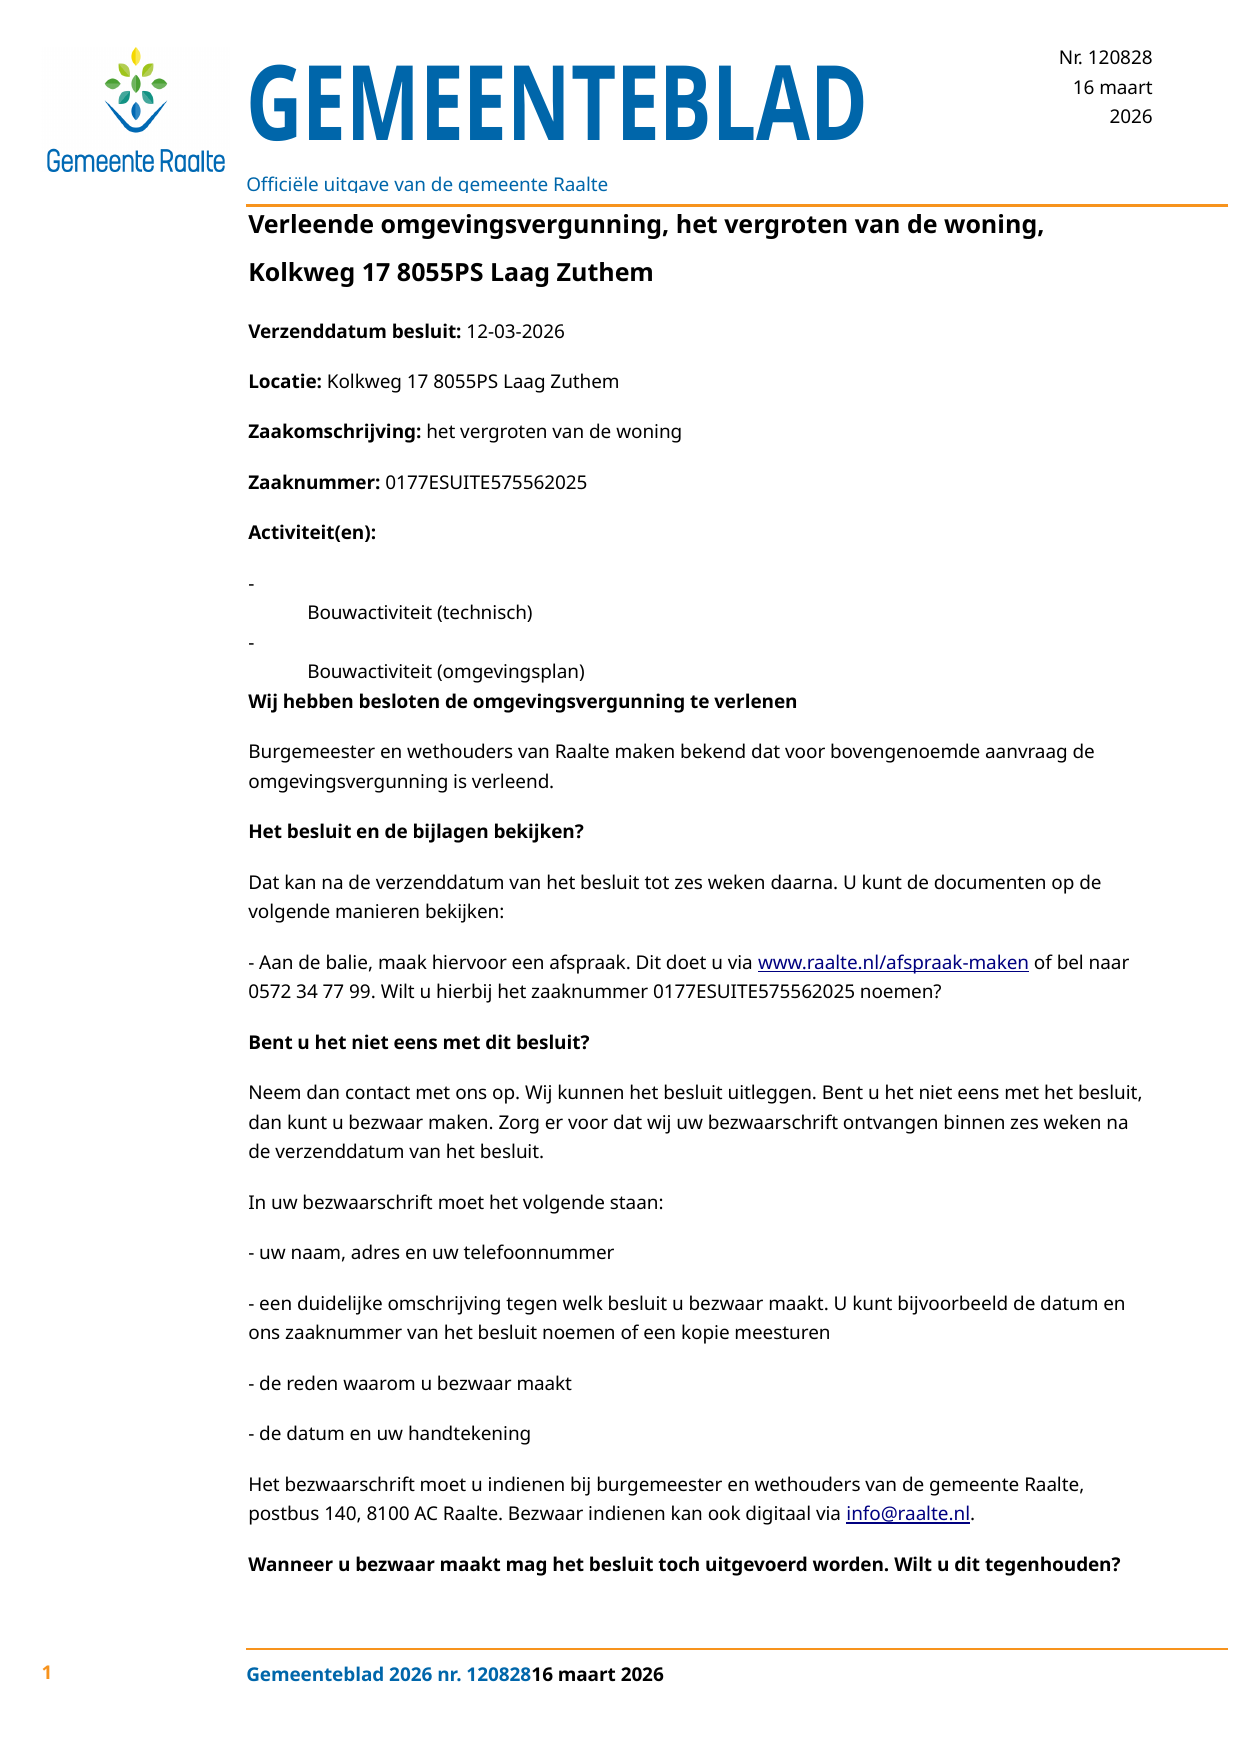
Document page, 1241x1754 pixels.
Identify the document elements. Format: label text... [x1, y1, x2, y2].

text Verzenddatum besluit: 12-03-2026 [248, 318, 1152, 344]
text - een duidelijke omschrijving tegen welk besluit u bezwaar maakt. U kunt bijvoorbeeld de datum en ons zaaknummer van het besluit noemen of een kopie meesturen [248, 1290, 1152, 1345]
picture [41, 47, 231, 172]
text Burgemeester en wethouders van Raalte maken bekend dat voor bovengenoemde aanvraag de omgevingsvergunning is verleend. [248, 739, 1152, 794]
text Het bezwaarschrift moet u indienen bij burgemeester en wethouders van de gemeente Raalte, postbus 140, 8100 AC Raalte. Bezwaar indienen kan ook digitaal via info@raalte.nl. [248, 1471, 1152, 1526]
text Wanneer u bezwaar maakt mag het besluit toch uitgevoerd worden. Wilt u dit tegenhouden? [248, 1551, 1152, 1577]
text Wij hebben besloten de omgevingsvergunning te verlenen [248, 688, 1152, 714]
text - Aan de balie, maak hiervoor een afspraak. Dit doet u via www.raalte.nl/afspraak-maken of bel naar 0572 34 77 99. Wilt u hierbij het zaaknummer 0177ESUITE575562025 noemen? [248, 949, 1152, 1004]
text - uw naam, adres en uw telefoonnummer [248, 1239, 1152, 1265]
text - de reden waarom u bezwaar maakt [248, 1370, 1152, 1396]
text Het besluit en de bijlagen bekijken? [248, 819, 1152, 844]
text Bent u het niet eens met dit besluit? [248, 1029, 1152, 1055]
list Bouwactiviteit (technisch) [248, 599, 1152, 625]
text Verleende omgevingsvergunning, het vergroten van de woning, Kolkweg 17 8055PS Laag Zuthem [248, 207, 1152, 288]
text Activiteit(en): [248, 519, 1152, 545]
text In uw bezwaarschrift moet het volgende staan: [248, 1189, 1152, 1215]
text Zaakomschrijving: het vergroten van de woning [248, 419, 1152, 444]
list Bouwactiviteit (omgevingsplan) [248, 659, 1152, 684]
text Locatie: Kolkweg 17 8055PS Laag Zuthem [248, 368, 1152, 394]
text Dat kan na de verzenddatum van het besluit tot zes weken daarna. U kunt de documenten op de volgende manieren bekijken: [248, 869, 1152, 924]
text Zaaknummer: 0177ESUITE575562025 [248, 469, 1152, 495]
text - de datum en uw handtekening [248, 1420, 1152, 1446]
text Neem dan contact met ons op. Wij kunnen het besluit uitleggen. Bent u het niet eens met het besluit, dan kunt u bezwaar maken. Zorg er voor dat wij uw bezwaarschrift ontvangen binnen zes weken na de verzenddatum van het besluit. [248, 1079, 1152, 1164]
